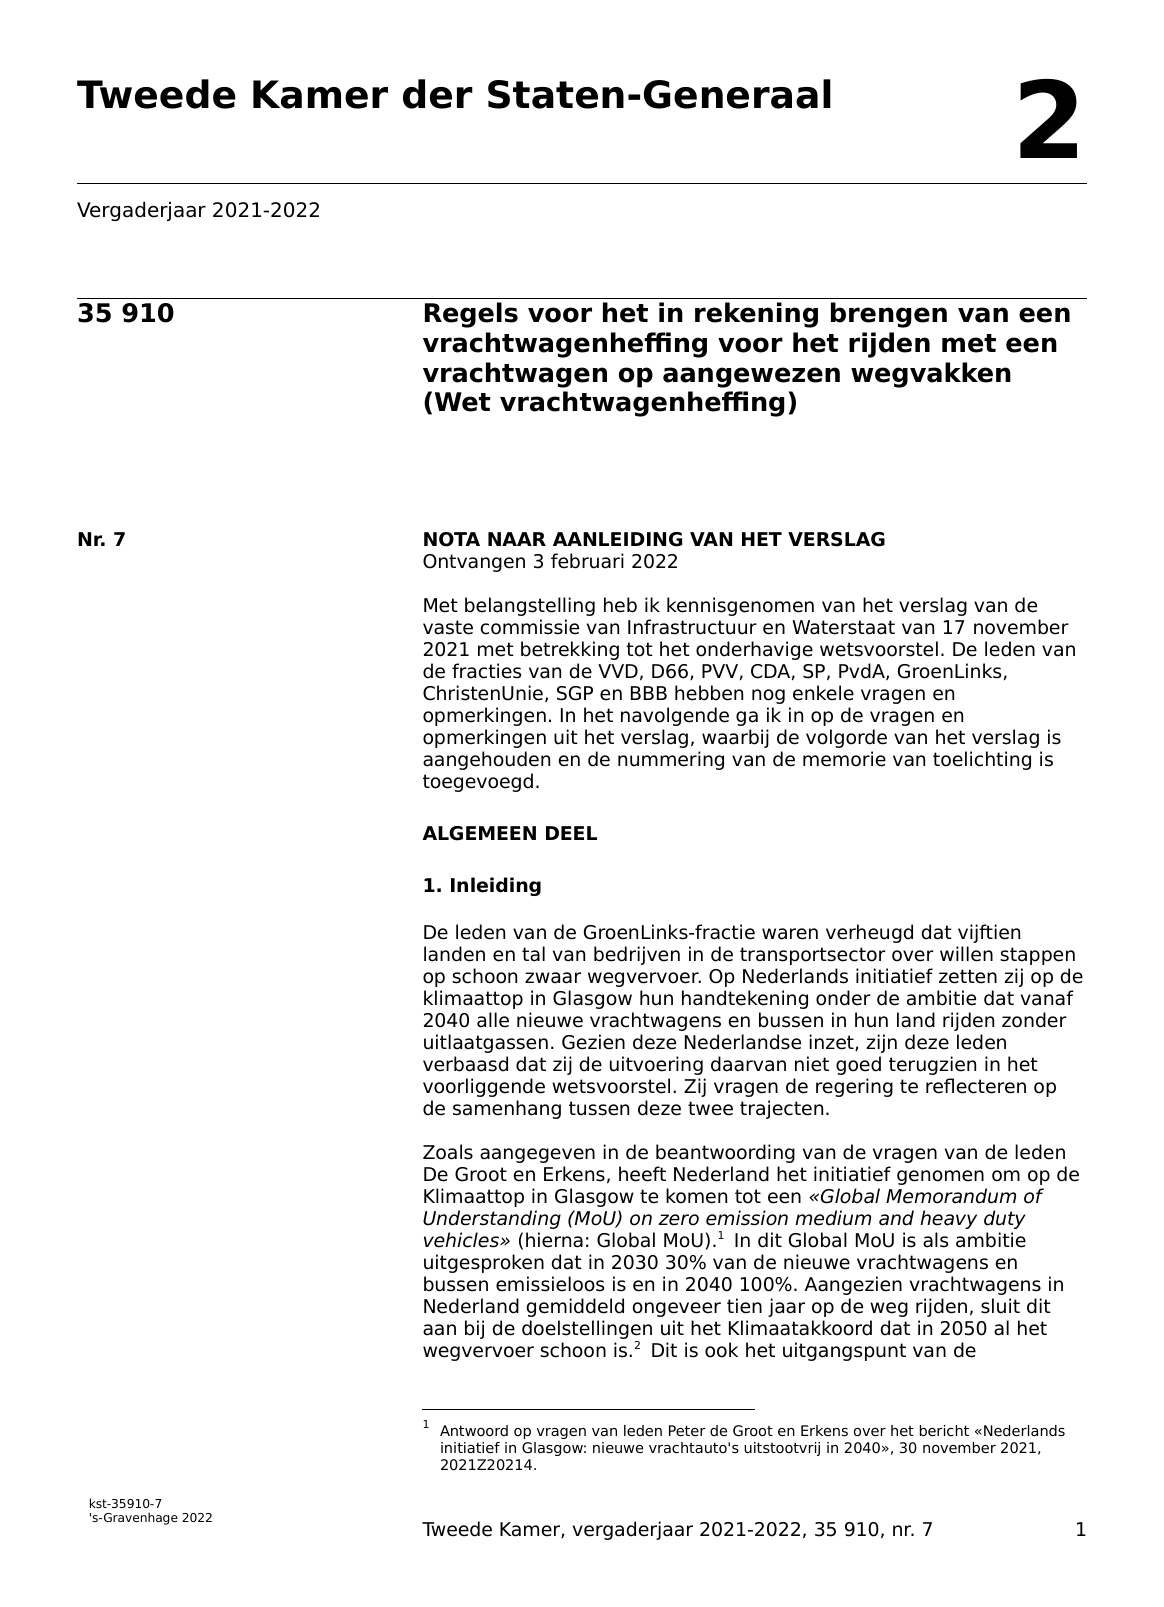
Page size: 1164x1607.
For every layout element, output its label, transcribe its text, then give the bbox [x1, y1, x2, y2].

subtitle ALGEMEEN DEEL [422, 823, 1087, 845]
text 's-Gravenhage 2022 [88, 1511, 323, 1525]
table_header Tweede Kamer der Staten-Generaal [77, 59, 886, 183]
text Met belangstelling heb ik kennisgenomen van het verslag van de vaste commissie van Infrastructuur en Waterstaat van 17 november 2021 met betrekking tot het onderhavige wetsvoorstel. De leden van de fracties van de VVD, D66, PVV, CDA, SP, PvdA, GroenLinks, ChristenUnie, SGP en BBB hebben nog enkele vragen en opmerkingen. In het navolgende ga ik in op de vragen en opmerkingen uit het verslag, waarbij de volgorde van het verslag is aangehouden en de nummering van de memorie van toelichting is toegevoegd. [422, 595, 1087, 793]
text Zoals aangegeven in de beantwoording van de vragen van de leden De Groot en Erkens, heeft Nederland het initiatief genomen om op de Klimaattop in Glasgow te komen tot een «Global Memorandum of Understanding (MoU) on zero emission medium and heavy duty vehicles» (hierna: Global MoU). In dit Global MoU is als ambitie uitgesproken dat in 2030 30% van de nieuwe vrachtwagens en bussen emissieloos is en in 2040 100%. Aangezien vrachtwagens in Nederland gemiddeld ongeveer tien jaar op de weg rijden, sluit dit aan bij de doelstellingen uit het Klimaatakkoord dat in 2050 al het wegvervoer schoon is. Dit is ook het uitgangspunt van de [422, 1142, 1087, 1361]
table_header 2 [886, 59, 1087, 183]
text De leden van de GroenLinks-fractie waren verheugd dat vijftien landen en tal van bedrijven in de transportsector over willen stappen op schoon zwaar wegvervoer. Op Nederlands initiatief zetten zij op de klimaattop in Glasgow hun handtekening onder de ambitie dat vanaf 2040 alle nieuwe vrachtwagens en bussen in hun land rijden zonder uitlaatgassen. Gezien deze Nederlandse inzet, zijn deze leden verbaasd dat zij de uitvoering daarvan niet goed terugzien in het voorliggende wetsvoorstel. Zij vragen de regering te reflecteren op de samenhang tussen deze twee trajecten. [422, 922, 1087, 1119]
subtitle Nr. 7 NOTA NAAR AANLEIDING VAN HET VERSLAG [77, 529, 1087, 551]
table_cell Vergaderjaar 2021-2022 [77, 184, 1087, 298]
text Ontvangen 3 februari 2022 [422, 551, 1087, 573]
subtitle 1. Inleiding [422, 875, 1087, 897]
text Antwoord op vragen van leden Peter de Groot en Erkens over het bericht «Nederlands initiatief in Glasgow: nieuwe vrachtauto's uitstootvrij in 2040», 30 november 2021, 2021Z20214. [422, 1418, 1087, 1474]
subtitle 35 910 Regels voor het in rekening brengen van een vrachtwagenheffing voor het rijden met een vrachtwagen op aangewezen wegvakken (Wet vrachtwagenheffing) [77, 299, 1087, 418]
text kst-35910-7 [88, 1497, 323, 1511]
